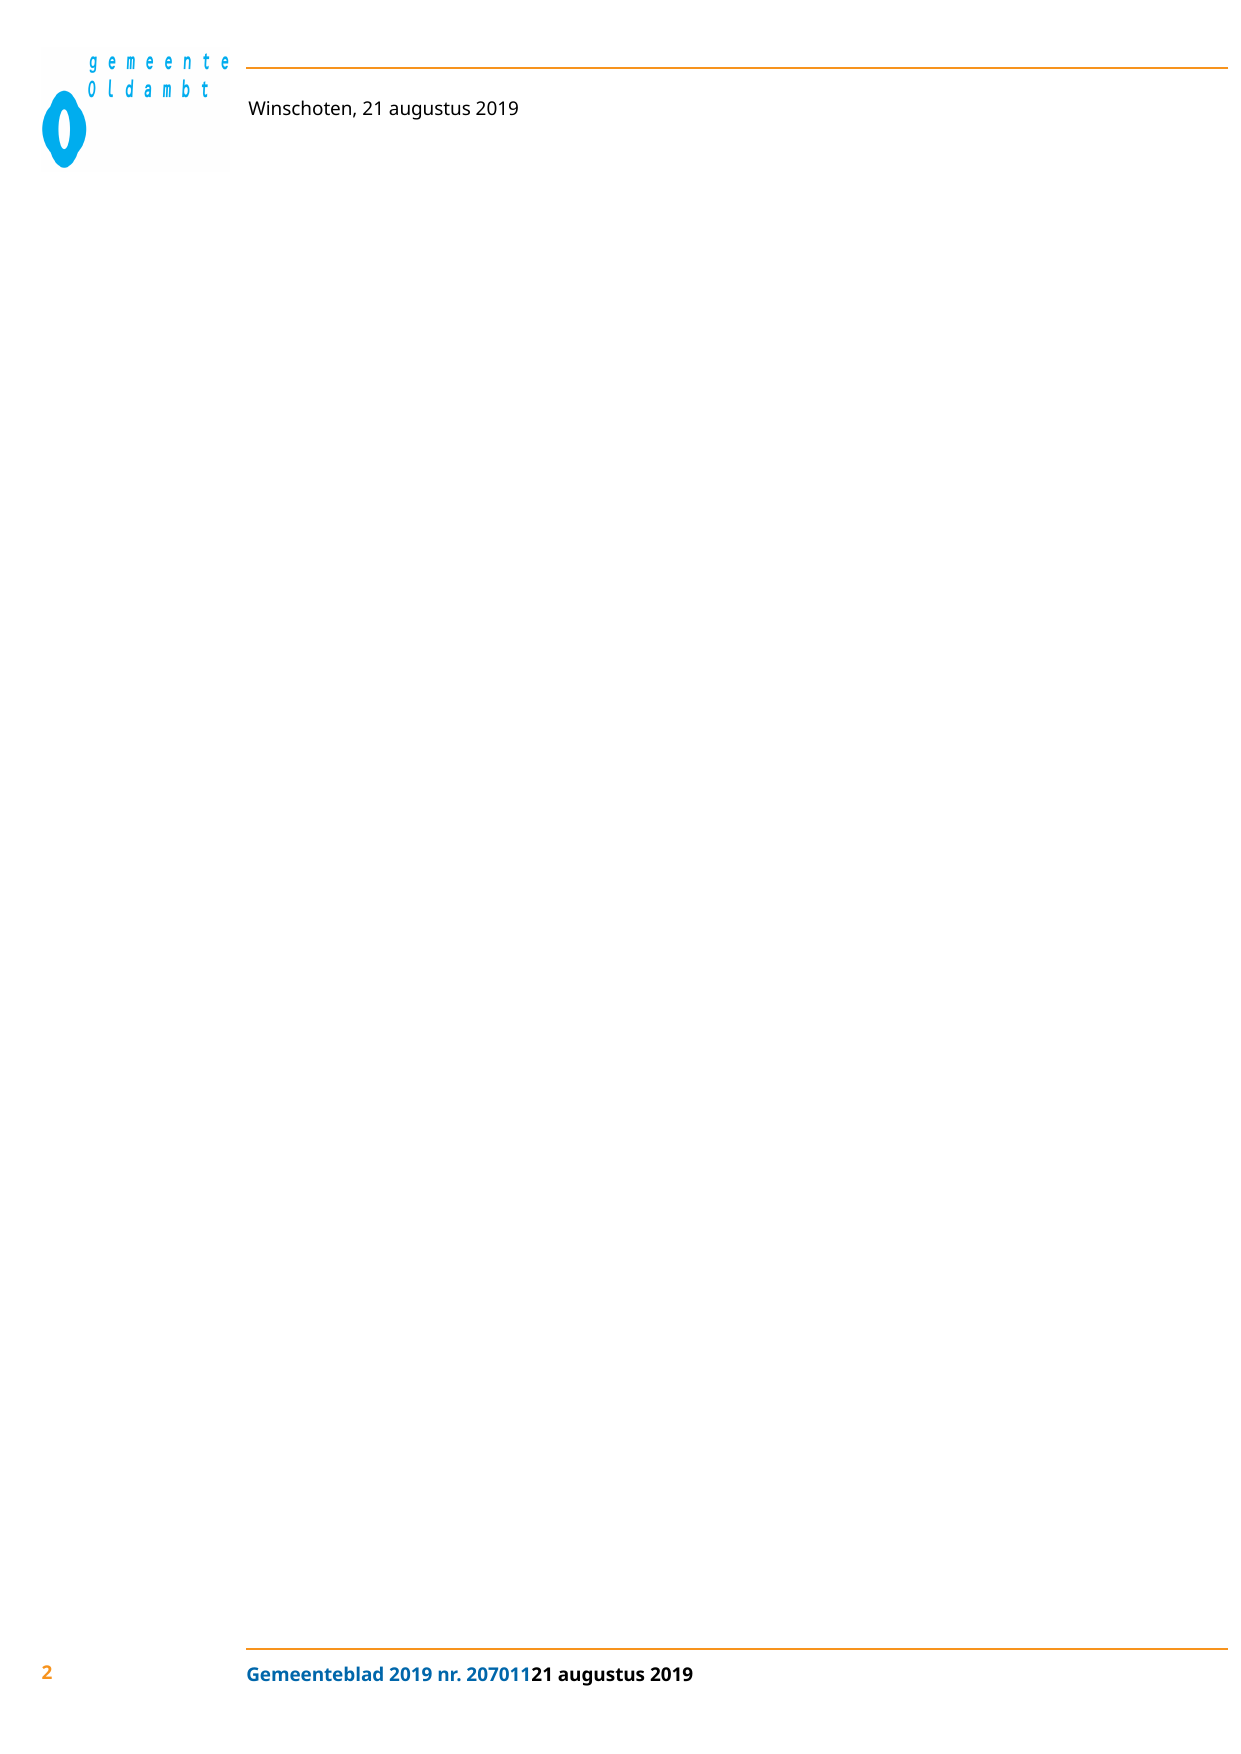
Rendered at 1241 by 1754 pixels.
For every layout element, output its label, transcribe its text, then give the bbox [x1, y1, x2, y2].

text Winschoten, 21 augustus 2019 [248, 95, 1152, 121]
picture [41, 47, 231, 172]
